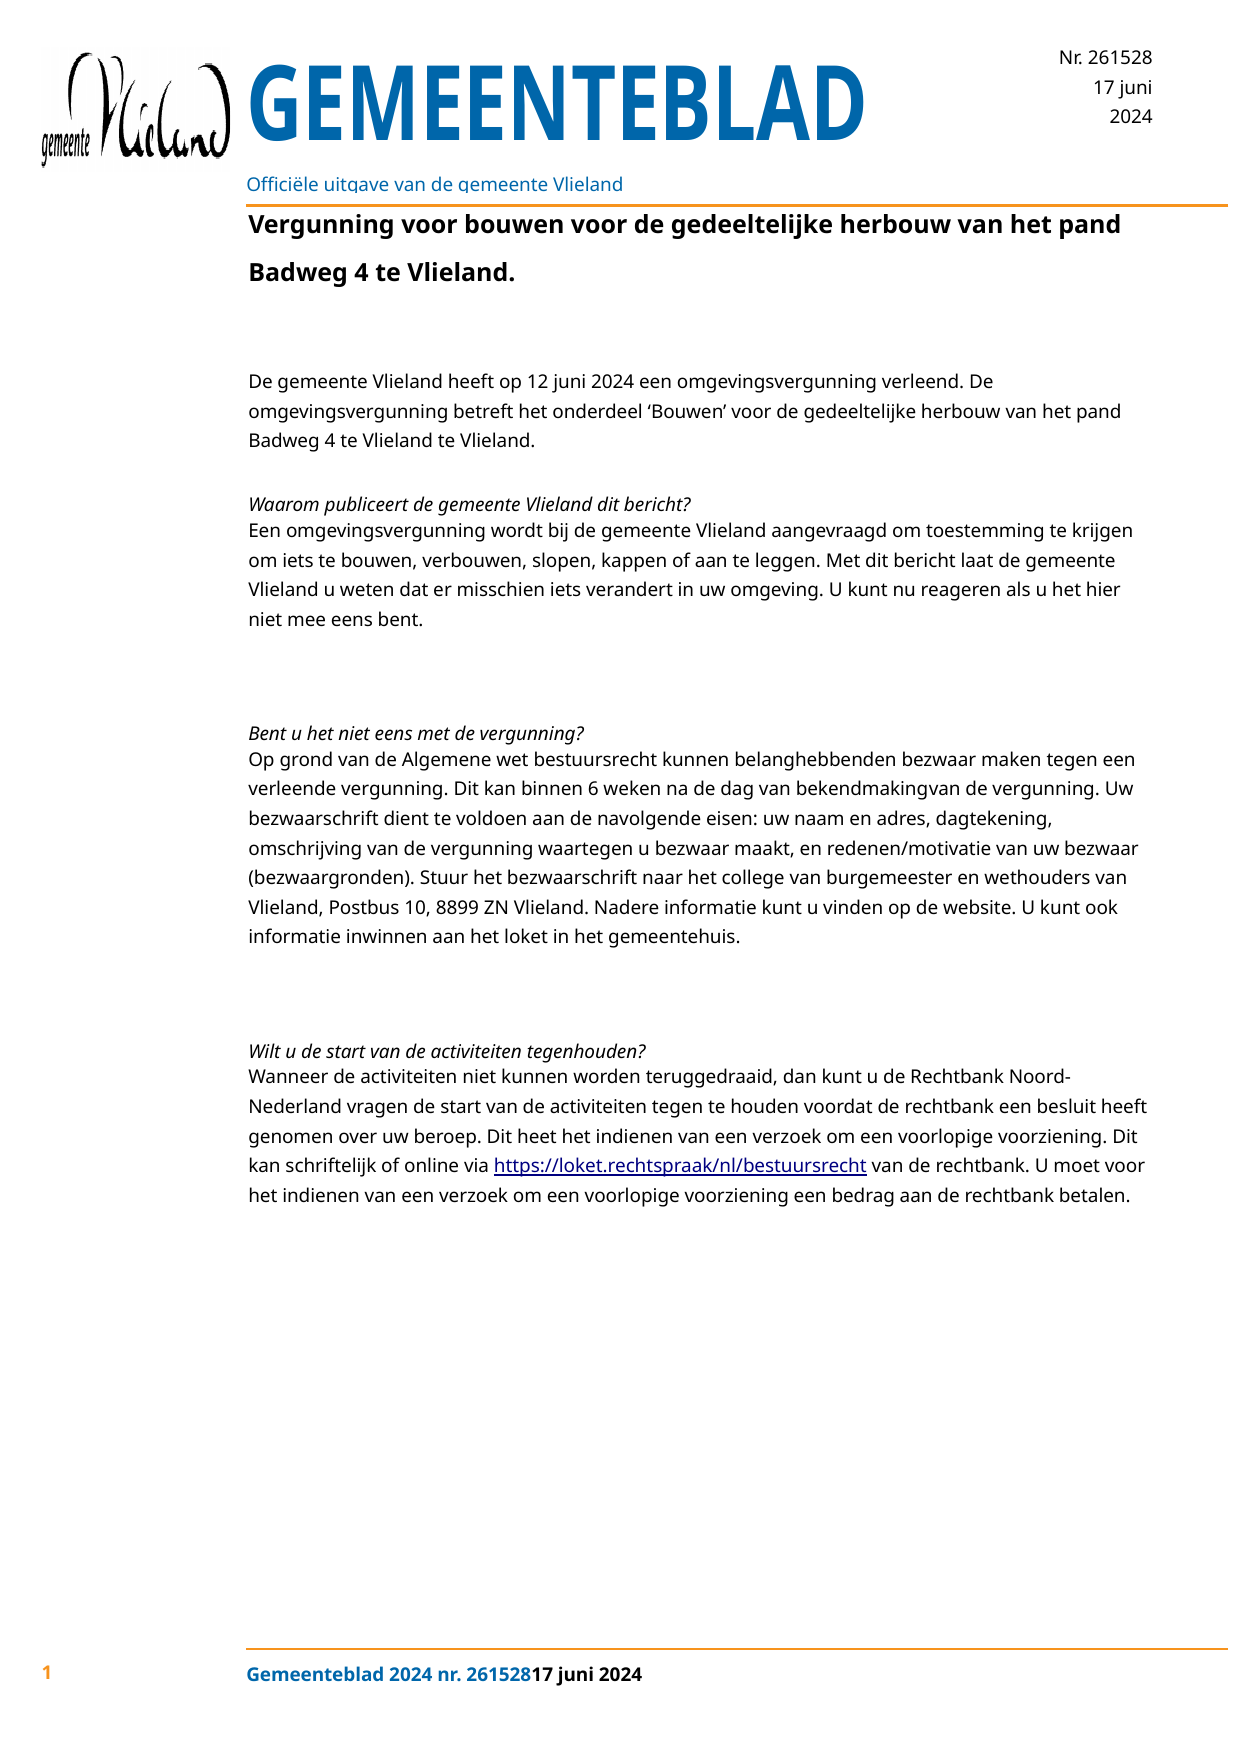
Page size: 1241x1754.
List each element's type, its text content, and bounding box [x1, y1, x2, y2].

text Vergunning voor bouwen voor de gedeeltelijke herbouw van het pand Badweg 4 te Vlieland. [248, 207, 1152, 288]
text Een omgevingsvergunning wordt bij de gemeente Vlieland aangevraagd om toestemming te krijgen om iets te bouwen, verbouwen, slopen, kappen of aan te leggen. Met dit bericht laat de gemeente Vlieland u weten dat er misschien iets verandert in uw omgeving. U kunt nu reageren als u het hier niet mee eens bent. [248, 517, 1152, 632]
text Wanneer de activiteiten niet kunnen worden teruggedraaid, dan kunt u de Rechtbank Noord-Nederland vragen de start van de activiteiten tegen te houden voordat de rechtbank een besluit heeft genomen over uw beroep. Dit heet het indienen van een verzoek om een voorlopige voorziening. Dit kan schriftelijk of online via https://loket.rechtspraak/nl/bestuursrecht van de rechtbank. U moet voor het indienen van een verzoek om een voorlopige voorziening een bedrag aan de rechtbank betalen. [248, 1064, 1152, 1208]
picture [41, 47, 231, 172]
text Wilt u de start van de activiteiten tegenhouden? [248, 1038, 1152, 1064]
text Waarom publiceert de gemeente Vlieland dit bericht? [248, 491, 1152, 517]
text Bent u het niet eens met de vergunning? [248, 720, 1152, 746]
text Op grond van de Algemene wet bestuursrecht kunnen belanghebbenden bezwaar maken tegen een verleende vergunning. Dit kan binnen 6 weken na de dag van bekendmakingvan de vergunning. Uw bezwaarschrift dient te voldoen aan de navolgende eisen: uw naam en adres, dagtekening, omschrijving van de vergunning waartegen u bezwaar maakt, en redenen/motivatie van uw bezwaar (bezwaargronden). Stuur het bezwaarschrift naar het college van burgemeester en wethouders van Vlieland, Postbus 10, 8899 ZN Vlieland. Nadere informatie kunt u vinden op de website. U kunt ook informatie inwinnen aan het loket in het gemeentehuis. [248, 746, 1152, 949]
text De gemeente Vlieland heeft op 12 juni 2024 een omgevingsvergunning verleend. De omgevingsvergunning betreft het onderdeel ‘Bouwen’ voor de gedeeltelijke herbouw van het pand Badweg 4 te Vlieland te Vlieland. [248, 368, 1152, 453]
